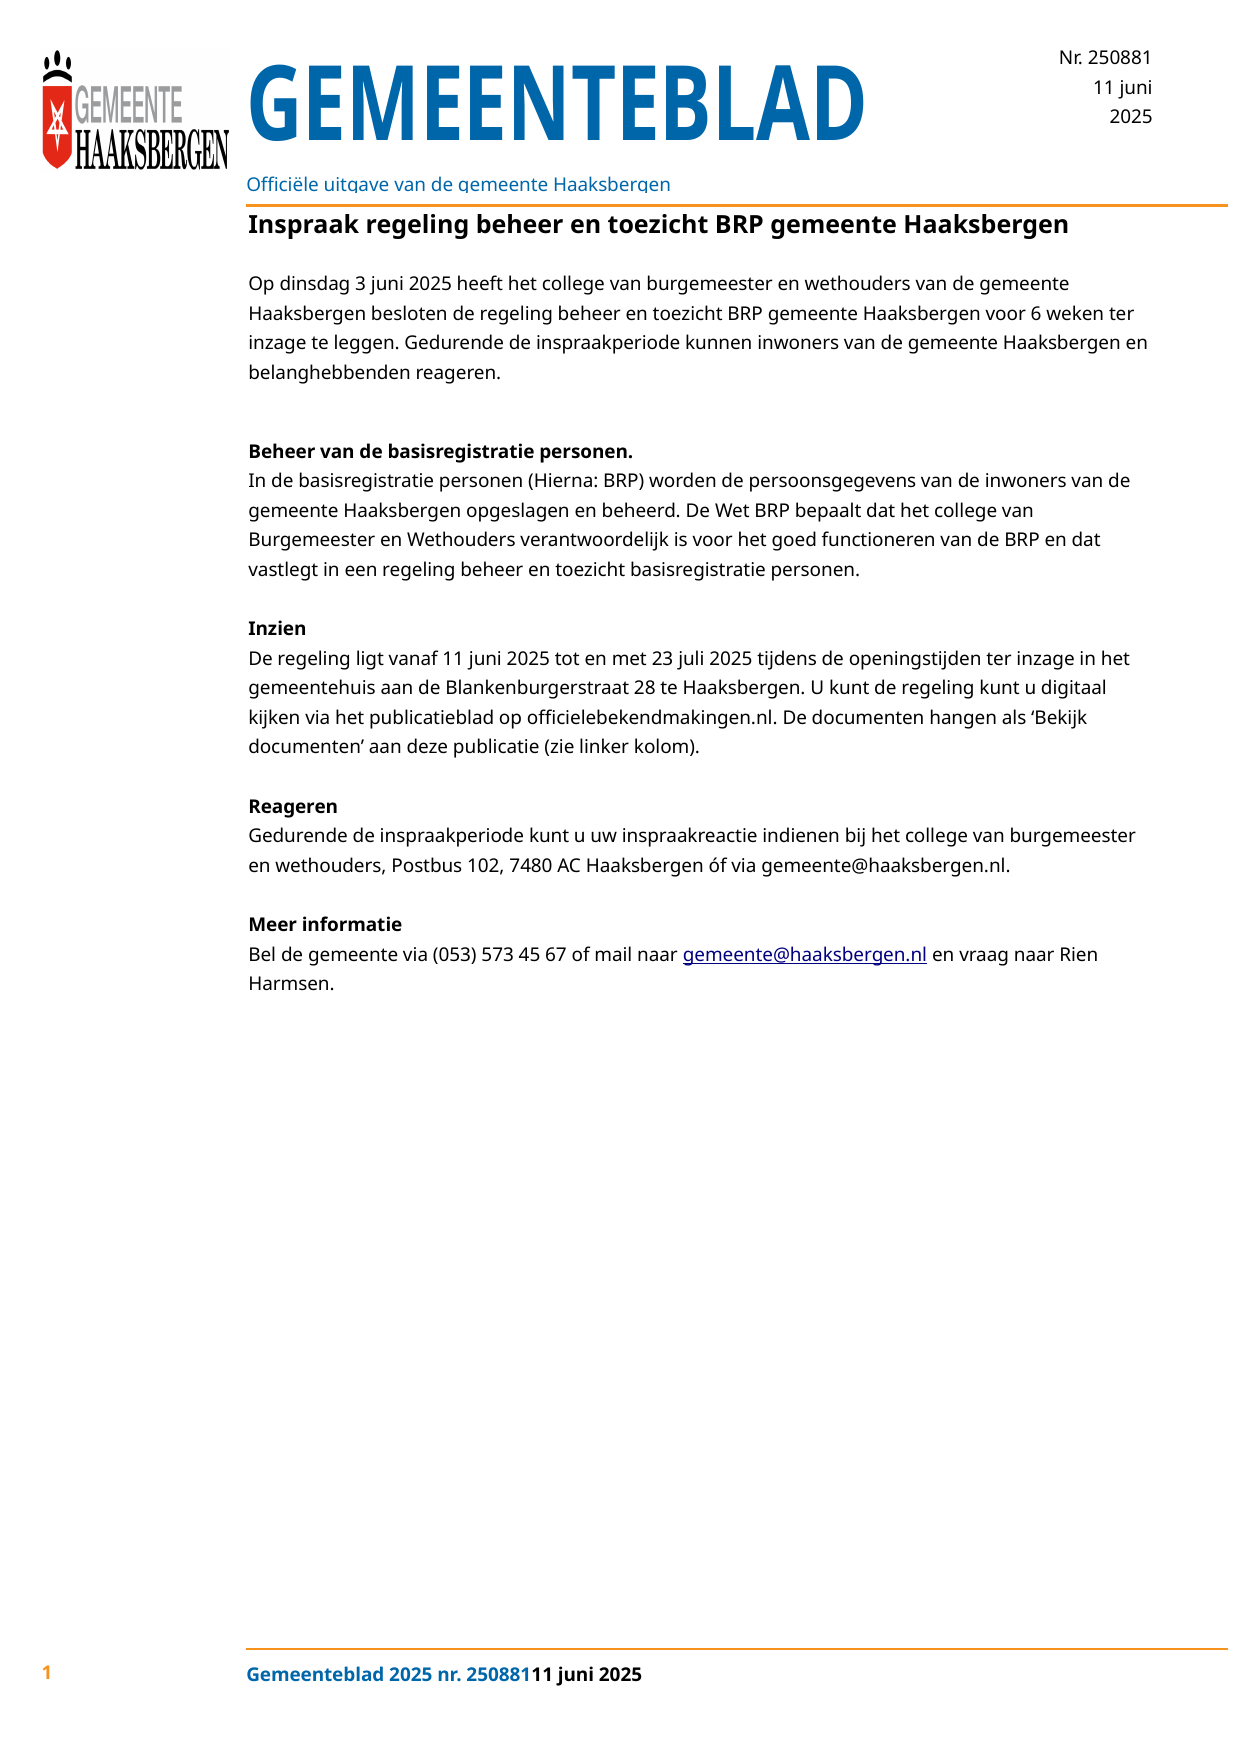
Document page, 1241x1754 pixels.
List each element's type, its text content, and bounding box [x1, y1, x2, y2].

text Gedurende de inspraakperiode kunt u uw inspraakreactie indienen bij het college van burgemeester en wethouders, Postbus 102, 7480 AC Haaksbergen óf via gemeente@haaksbergen.nl. [248, 822, 1152, 878]
text Op dinsdag 3 juni 2025 heeft het college van burgemeester en wethouders van de gemeente Haaksbergen besloten de regeling beheer en toezicht BRP gemeente Haaksbergen voor 6 weken ter inzage te leggen. Gedurende de inspraakperiode kunnen inwoners van de gemeente Haaksbergen en belanghebbenden reageren. [248, 270, 1152, 385]
text Bel de gemeente via (053) 573 45 67 of mail naar gemeente@haaksbergen.nl en vraag naar Rien Harmsen. [248, 941, 1152, 996]
picture [41, 47, 231, 172]
text Inspraak regeling beheer en toezicht BRP gemeente Haaksbergen [248, 207, 1152, 241]
text Beheer van de basisregistratie personen. [248, 438, 1152, 464]
text Reageren [248, 793, 1152, 819]
text In de basisregistratie personen (Hierna: BRP) worden de persoonsgegevens van de inwoners van de gemeente Haaksbergen opgeslagen en beheerd. De Wet BRP bepaalt dat het college van Burgemeester en Wethouders verantwoordelijk is voor het goed functioneren van de BRP en dat vastlegt in een regeling beheer en toezicht basisregistratie personen. [248, 467, 1152, 582]
text Inzien [248, 615, 1152, 641]
text De regeling ligt vanaf 11 juni 2025 tot en met 23 juli 2025 tijdens de openingstijden ter inzage in het gemeentehuis aan de Blankenburgerstraat 28 te Haaksbergen. U kunt de regeling kunt u digitaal kijken via het publicatieblad op officielebekendmakingen.nl. De documenten hangen als ‘Bekijk documenten’ aan deze publicatie (zie linker kolom). [248, 645, 1152, 759]
text Meer informatie [248, 911, 1152, 937]
